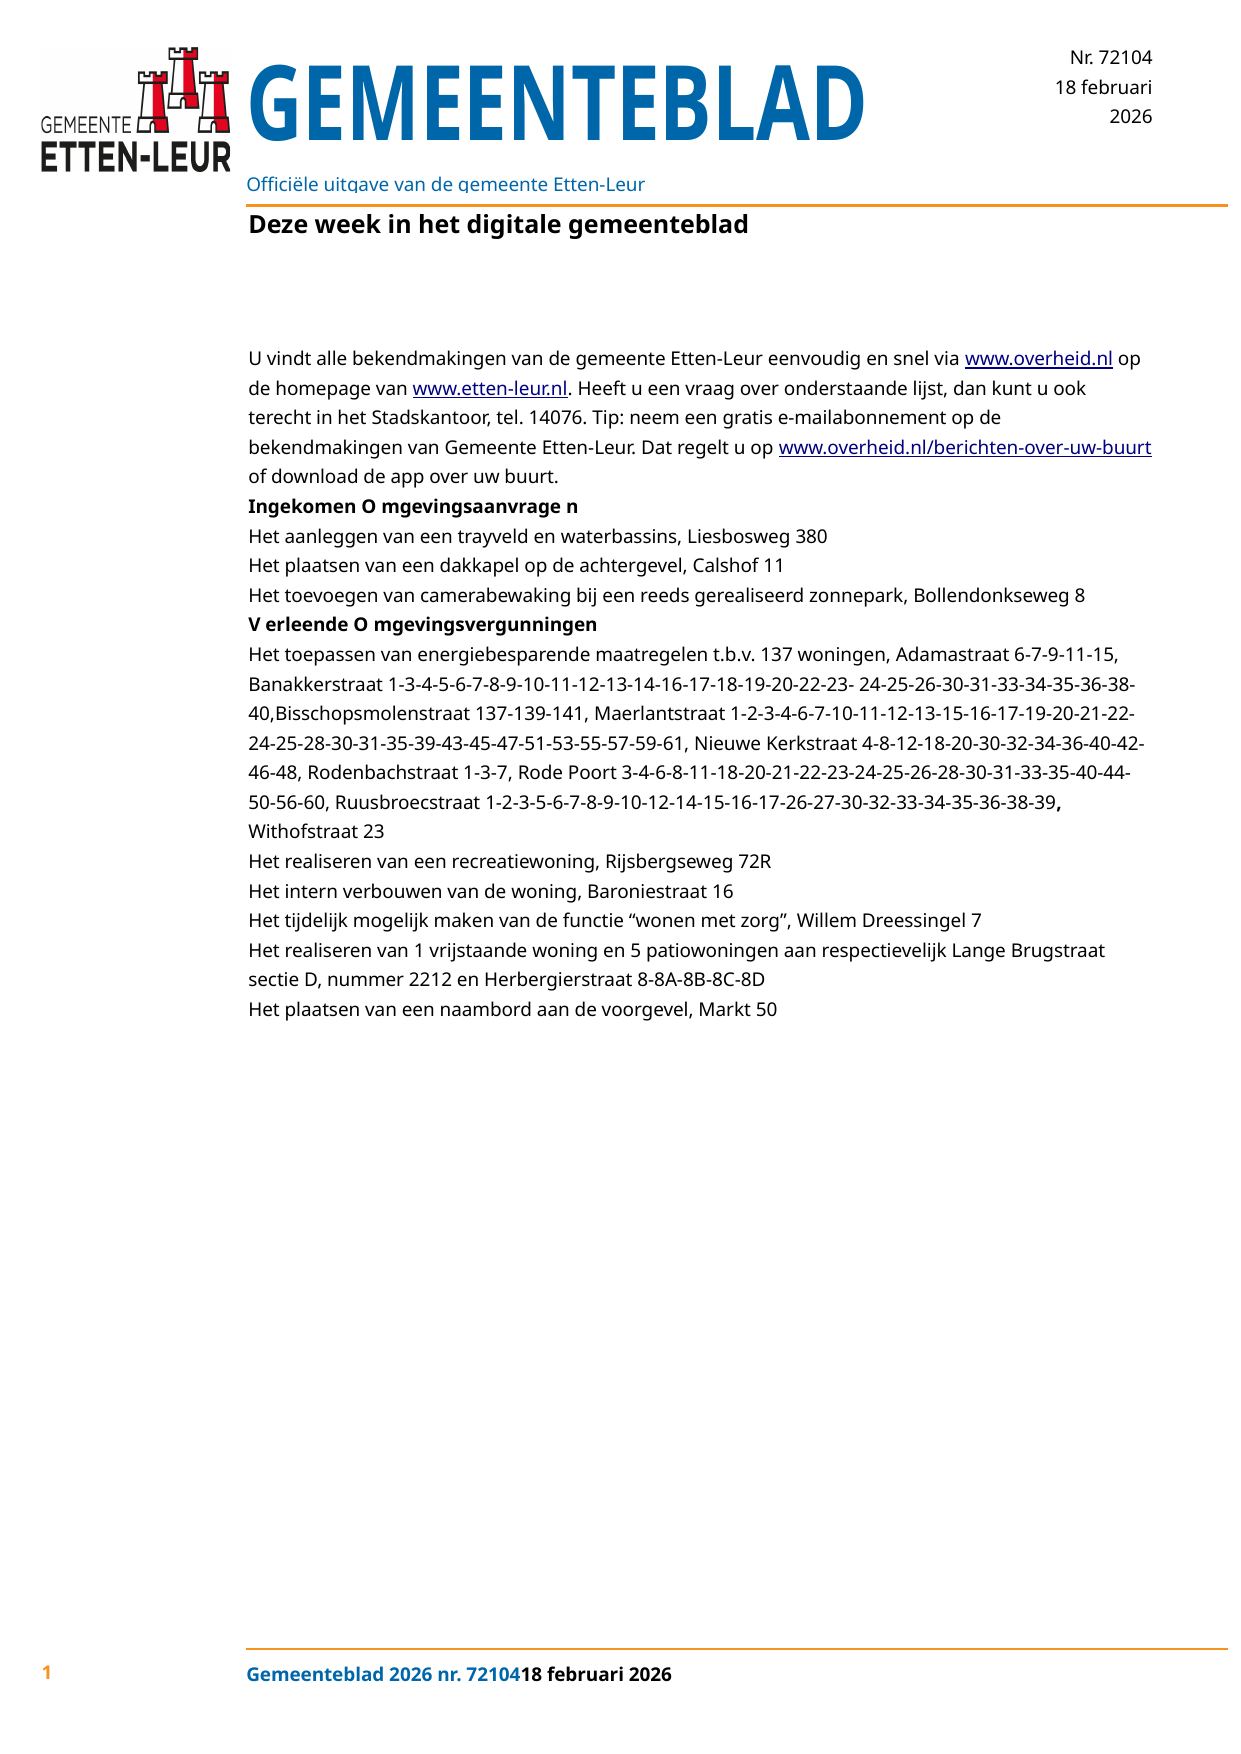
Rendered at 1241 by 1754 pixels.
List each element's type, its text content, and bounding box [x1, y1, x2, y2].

text Ingekomen O mgevingsaanvrage n [248, 493, 1152, 519]
picture [41, 47, 231, 172]
text Het toevoegen van camerabewaking bij een reeds gerealiseerd zonnepark, Bollendonkseweg 8 [248, 582, 1152, 608]
text Het toepassen van energiebesparende maatregelen t.b.v. 137 woningen, Adamastraat 6-7-9-11-15, Banakkerstraat 1-3-4-5-6-7-8-9-10-11-12-13-14-16-17-18-19-20-22-23- 24-25-26-30-31-33-34-35-36-38-40,Bisschopsmolenstraat 137-139-141, Maerlantstraat 1-2-3-4-6-7-10-11-12-13-15-16-17-19-20-21-22-24-25-28-30-31-35-39-43-45-47-51-53-55-57-59-61, Nieuwe Kerkstraat 4-8-12-18-20-30-32-34-36-40-42-46-48, Rodenbachstraat 1-3-7, Rode Poort 3-4-6-8-11-18-20-21-22-23-24-25-26-28-30-31-33-35-40-44-50-56-60, Ruusbroecstraat 1-2-3-5-6-7-8-9-10-12-14-15-16-17-26-27-30-32-33-34-35-36-38-39, Withofstraat 23 [248, 641, 1152, 844]
text Het tijdelijk mogelijk maken van de functie “wonen met zorg”, Willem Dreessingel 7 [248, 907, 1152, 933]
text U vindt alle bekendmakingen van de gemeente Etten-Leur eenvoudig en snel via www.overheid.nl op de homepage van www.etten-leur.nl. Heeft u een vraag over onderstaande lijst, dan kunt u ook terecht in het Stadskantoor, tel. 14076. Tip: neem een gratis e-mailabonnement op de bekendmakingen van Gemeente Etten-Leur. Dat regelt u op www.overheid.nl/berichten-over-uw-buurt of download de app over uw buurt. [248, 345, 1152, 489]
text Deze week in het digitale gemeenteblad [248, 207, 1152, 241]
text Het intern verbouwen van de woning, Baroniestraat 16 [248, 878, 1152, 903]
text Het aanleggen van een trayveld en waterbassins, Liesbosweg 380 [248, 523, 1152, 548]
text Het realiseren van 1 vrijstaande woning en 5 patiowoningen aan respectievelijk Lange Brugstraat sectie D, nummer 2212 en Herbergierstraat 8-8A-8B-8C-8D [248, 937, 1152, 992]
text Het realiseren van een recreatiewoning, Rijsbergseweg 72R [248, 848, 1152, 874]
text V erleende O mgevingsvergunningen [248, 612, 1152, 637]
text Het plaatsen van een naambord aan de voorgevel, Markt 50 [248, 996, 1152, 1022]
text Het plaatsen van een dakkapel op de achtergevel, Calshof 11 [248, 552, 1152, 578]
